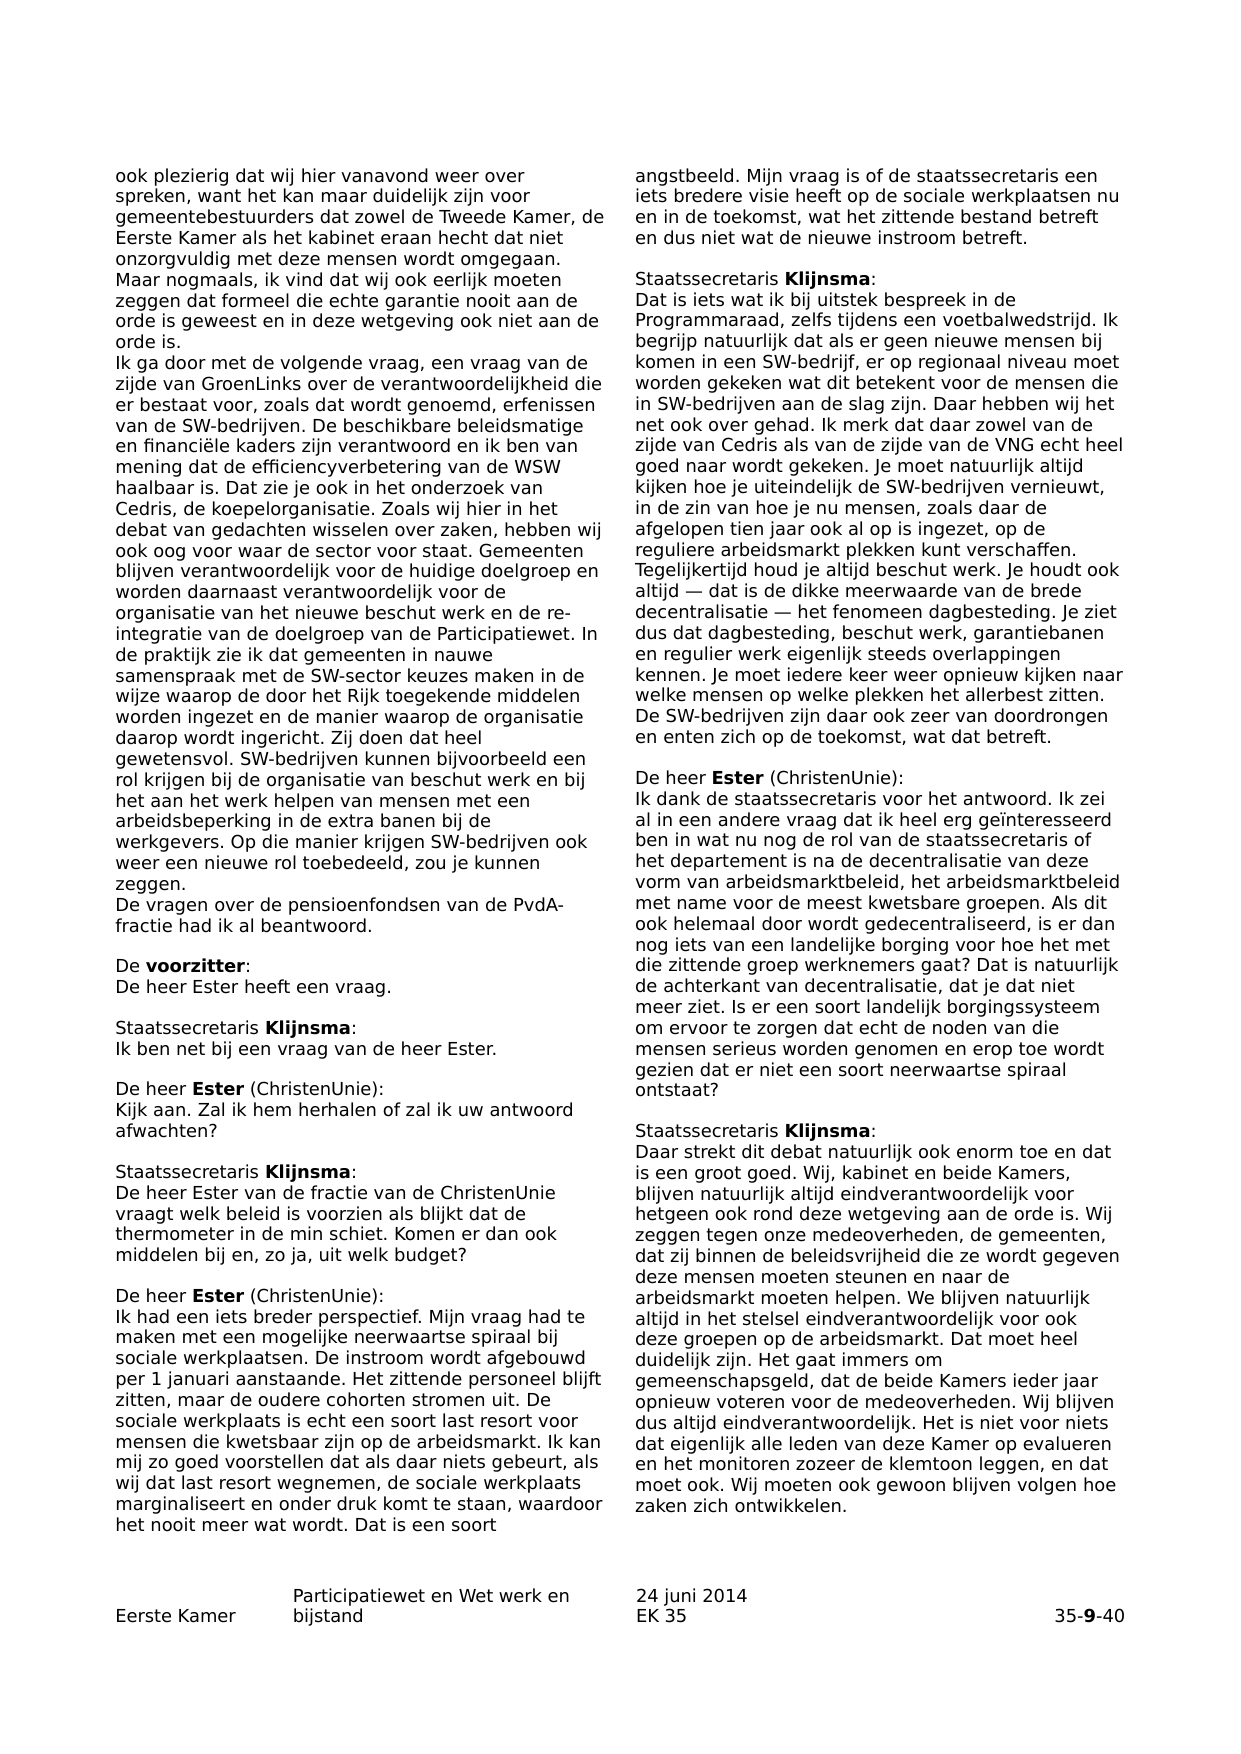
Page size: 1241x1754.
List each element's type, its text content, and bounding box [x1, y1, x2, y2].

text Staatssecretaris Klijnsma: [115, 1162, 605, 1182]
text De heer Ester (ChristenUnie): [635, 768, 1125, 788]
text De vragen over de pensioenfondsen van de PvdA-fractie had ik al beantwoord. [115, 894, 605, 936]
text Ik dank de staatssecretaris voor het antwoord. Ik zei al in een andere vraag dat ik heel erg geïnteresseerd ben in wat nu nog de rol van de staatssecretaris of het departement is na de decentralisatie van deze vorm van arbeidsmarktbeleid, het arbeidsmarktbeleid met name voor de meest kwetsbare groepen. Als dit ook helemaal door wordt gedecentraliseerd, is er dan nog iets van een landelijke borging voor hoe het met die zittende groep werknemers gaat? Dat is natuurlijk de achterkant van decentralisatie, dat je dat niet meer ziet. Is er een soort landelijk borgingssysteem om ervoor te zorgen dat echt de noden van die mensen serieus worden genomen en erop toe wordt gezien dat er niet een soort neerwaartse spiraal ontstaat? [635, 788, 1125, 1101]
text De heer Ester (ChristenUnie): [115, 1286, 605, 1306]
text Staatssecretaris Klijnsma: [635, 269, 1125, 289]
text De heer Ester (ChristenUnie): [115, 1079, 605, 1100]
text angstbeeld. Mijn vraag is of de staatssecretaris een iets bredere visie heeft op de sociale werkplaatsen nu en in de toekomst, wat het zittende bestand betreft en dus niet wat de nieuwe instroom betreft. [635, 165, 1125, 249]
text Ik ga door met de volgende vraag, een vraag van de zijde van GroenLinks over de verantwoordelijkheid die er bestaat voor, zoals dat wordt genoemd, erfenissen van de SW-bedrijven. De beschikbare beleidsmatige en financiële kaders zijn verantwoord en ik ben van mening dat de efficiencyverbetering van de WSW haalbaar is. Dat zie je ook in het onderzoek van Cedris, de koepelorganisatie. Zoals wij hier in het debat van gedachten wisselen over zaken, hebben wij ook oog voor waar de sector voor staat. Gemeenten blijven verantwoordelijk voor de huidige doelgroep en worden daarnaast verantwoordelijk voor de organisatie van het nieuwe beschut werk en de re-integratie van de doelgroep van de Participatiewet. In de praktijk zie ik dat gemeenten in nauwe samenspraak met de SW-sector keuzes maken in de wijze waarop de door het Rijk toegekende middelen worden ingezet en de manier waarop de organisatie daarop wordt ingericht. Zij doen dat heel gewetensvol. SW-bedrijven kunnen bijvoorbeeld een rol krijgen bij de organisatie van beschut werk en bij het aan het werk helpen van mensen met een arbeidsbeperking in de extra banen bij de werkgevers. Op die manier krijgen SW-bedrijven ook weer een nieuwe rol toebedeeld, zou je kunnen zeggen. [115, 353, 605, 894]
text De heer Ester van de fractie van de ChristenUnie vraagt welk beleid is voorzien als blijkt dat de thermometer in de min schiet. Komen er dan ook middelen bij en, zo ja, uit welk budget? [115, 1182, 605, 1266]
text Daar strekt dit debat natuurlijk ook enorm toe en dat is een groot goed. Wij, kabinet en beide Kamers, blijven natuurlijk altijd eindverantwoordelijk voor hetgeen ook rond deze wetgeving aan de orde is. Wij zeggen tegen onze medeoverheden, de gemeenten, dat zij binnen de beleidsvrijheid die ze wordt gegeven deze mensen moeten steunen en naar de arbeidsmarkt moeten helpen. We blijven natuurlijk altijd in het stelsel eindverantwoordelijk voor ook deze groepen op de arbeidsmarkt. Dat moet heel duidelijk zijn. Het gaat immers om gemeenschapsgeld, dat de beide Kamers ieder jaar opnieuw voteren voor de medeoverheden. Wij blijven dus altijd eindverantwoordelijk. Het is niet voor niets dat eigenlijk alle leden van deze Kamer op evalueren en het monitoren zozeer de klemtoon leggen, en dat moet ook. Wij moeten ook gewoon blijven volgen hoe zaken zich ontwikkelen. [635, 1142, 1125, 1517]
text De voorzitter: [115, 956, 605, 977]
text Ik had een iets breder perspectief. Mijn vraag had te maken met een mogelijke neerwaartse spiraal bij sociale werkplaatsen. De instroom wordt afgebouwd per 1 januari aanstaande. Het zittende personeel blijft zitten, maar de oudere cohorten stromen uit. De sociale werkplaats is echt een soort last resort voor mensen die kwetsbaar zijn op de arbeidsmarkt. Ik kan mij zo goed voorstellen dat als daar niets gebeurt, als wij dat last resort wegnemen, de sociale werkplaats marginaliseert en onder druk komt te staan, waardoor het nooit meer wat wordt. Dat is een soort [115, 1306, 605, 1536]
text Ik ben net bij een vraag van de heer Ester. [115, 1038, 605, 1059]
text Kijk aan. Zal ik hem herhalen of zal ik uw antwoord afwachten? [115, 1100, 605, 1142]
text Staatssecretaris Klijnsma: [115, 1018, 605, 1038]
text Staatssecretaris Klijnsma: [635, 1121, 1125, 1142]
text Dat is iets wat ik bij uitstek bespreek in de Programmaraad, zelfs tijdens een voetbalwedstrijd. Ik begrijp natuurlijk dat als er geen nieuwe mensen bij komen in een SW-bedrijf, er op regionaal niveau moet worden gekeken wat dit betekent voor de mensen die in SW-bedrijven aan de slag zijn. Daar hebben wij het net ook over gehad. Ik merk dat daar zowel van de zijde van Cedris als van de zijde van de VNG echt heel goed naar wordt gekeken. Je moet natuurlijk altijd kijken hoe je uiteindelijk de SW-bedrijven vernieuwt, in de zin van hoe je nu mensen, zoals daar de afgelopen tien jaar ook al op is ingezet, op de reguliere arbeidsmarkt plekken kunt verschaffen. Tegelijkertijd houd je altijd beschut werk. Je houdt ook altijd — dat is de dikke meerwaarde van de brede decentralisatie — het fenomeen dagbesteding. Je ziet dus dat dagbesteding, beschut werk, garantiebanen en regulier werk eigenlijk steeds overlappingen kennen. Je moet iedere keer weer opnieuw kijken naar welke mensen op welke plekken het allerbest zitten. De SW-bedrijven zijn daar ook zeer van doordrongen en enten zich op de toekomst, wat dat betreft. [635, 289, 1125, 748]
text ook plezierig dat wij hier vanavond weer over spreken, want het kan maar duidelijk zijn voor gemeentebestuurders dat zowel de Tweede Kamer, de Eerste Kamer als het kabinet eraan hecht dat niet onzorgvuldig met deze mensen wordt omgegaan. Maar nogmaals, ik vind dat wij ook eerlijk moeten zeggen dat formeel die echte garantie nooit aan de orde is geweest en in deze wetgeving ook niet aan de orde is. [115, 165, 605, 353]
text De heer Ester heeft een vraag. [115, 977, 605, 998]
